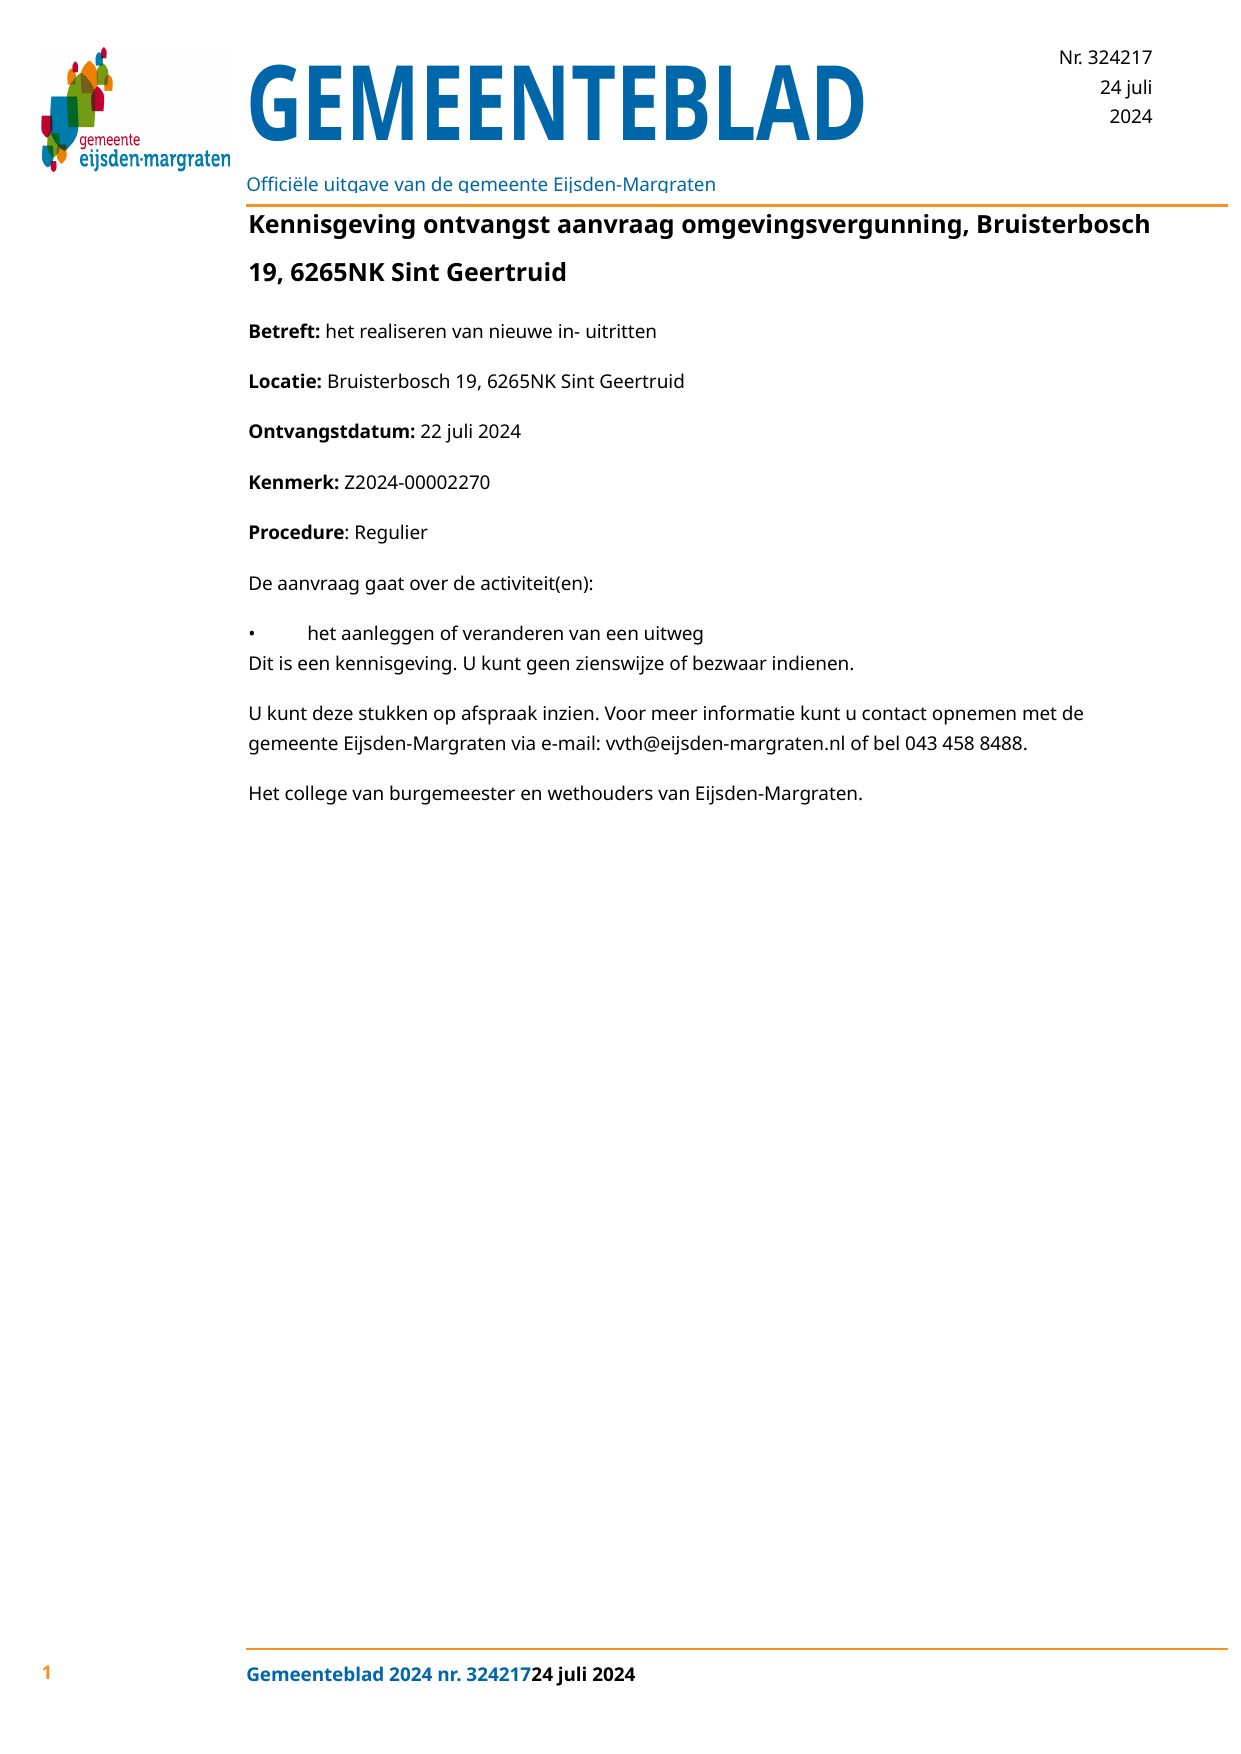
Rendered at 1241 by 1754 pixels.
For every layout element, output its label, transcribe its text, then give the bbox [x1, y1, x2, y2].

text Kennisgeving ontvangst aanvraag omgevingsvergunning, Bruisterbosch 19, 6265NK Sint Geertruid [248, 207, 1152, 288]
text Betreft: het realiseren van nieuwe in- uitritten [248, 318, 1152, 344]
text Locatie: Bruisterbosch 19, 6265NK Sint Geertruid [248, 368, 1152, 394]
text Procedure: Regulier [248, 519, 1152, 545]
text Dit is een kennisgeving. U kunt geen zienswijze of bezwaar indienen. [248, 650, 1152, 676]
text De aanvraag gaat over de activiteit(en): [248, 570, 1152, 596]
text Ontvangstdatum: 22 juli 2024 [248, 419, 1152, 444]
picture [41, 47, 231, 172]
text Kenmerk: Z2024-00002270 [248, 469, 1152, 495]
text U kunt deze stukken op afspraak inzien. Voor meer informatie kunt u contact opnemen met de gemeente Eijsden-Margraten via e-mail: vvth@eijsden-margraten.nl of bel 043 458 8488. [248, 700, 1152, 756]
text Het college van burgemeester en wethouders van Eijsden-Margraten. [248, 780, 1152, 806]
list het aanleggen of veranderen van een uitweg [248, 620, 1152, 646]
